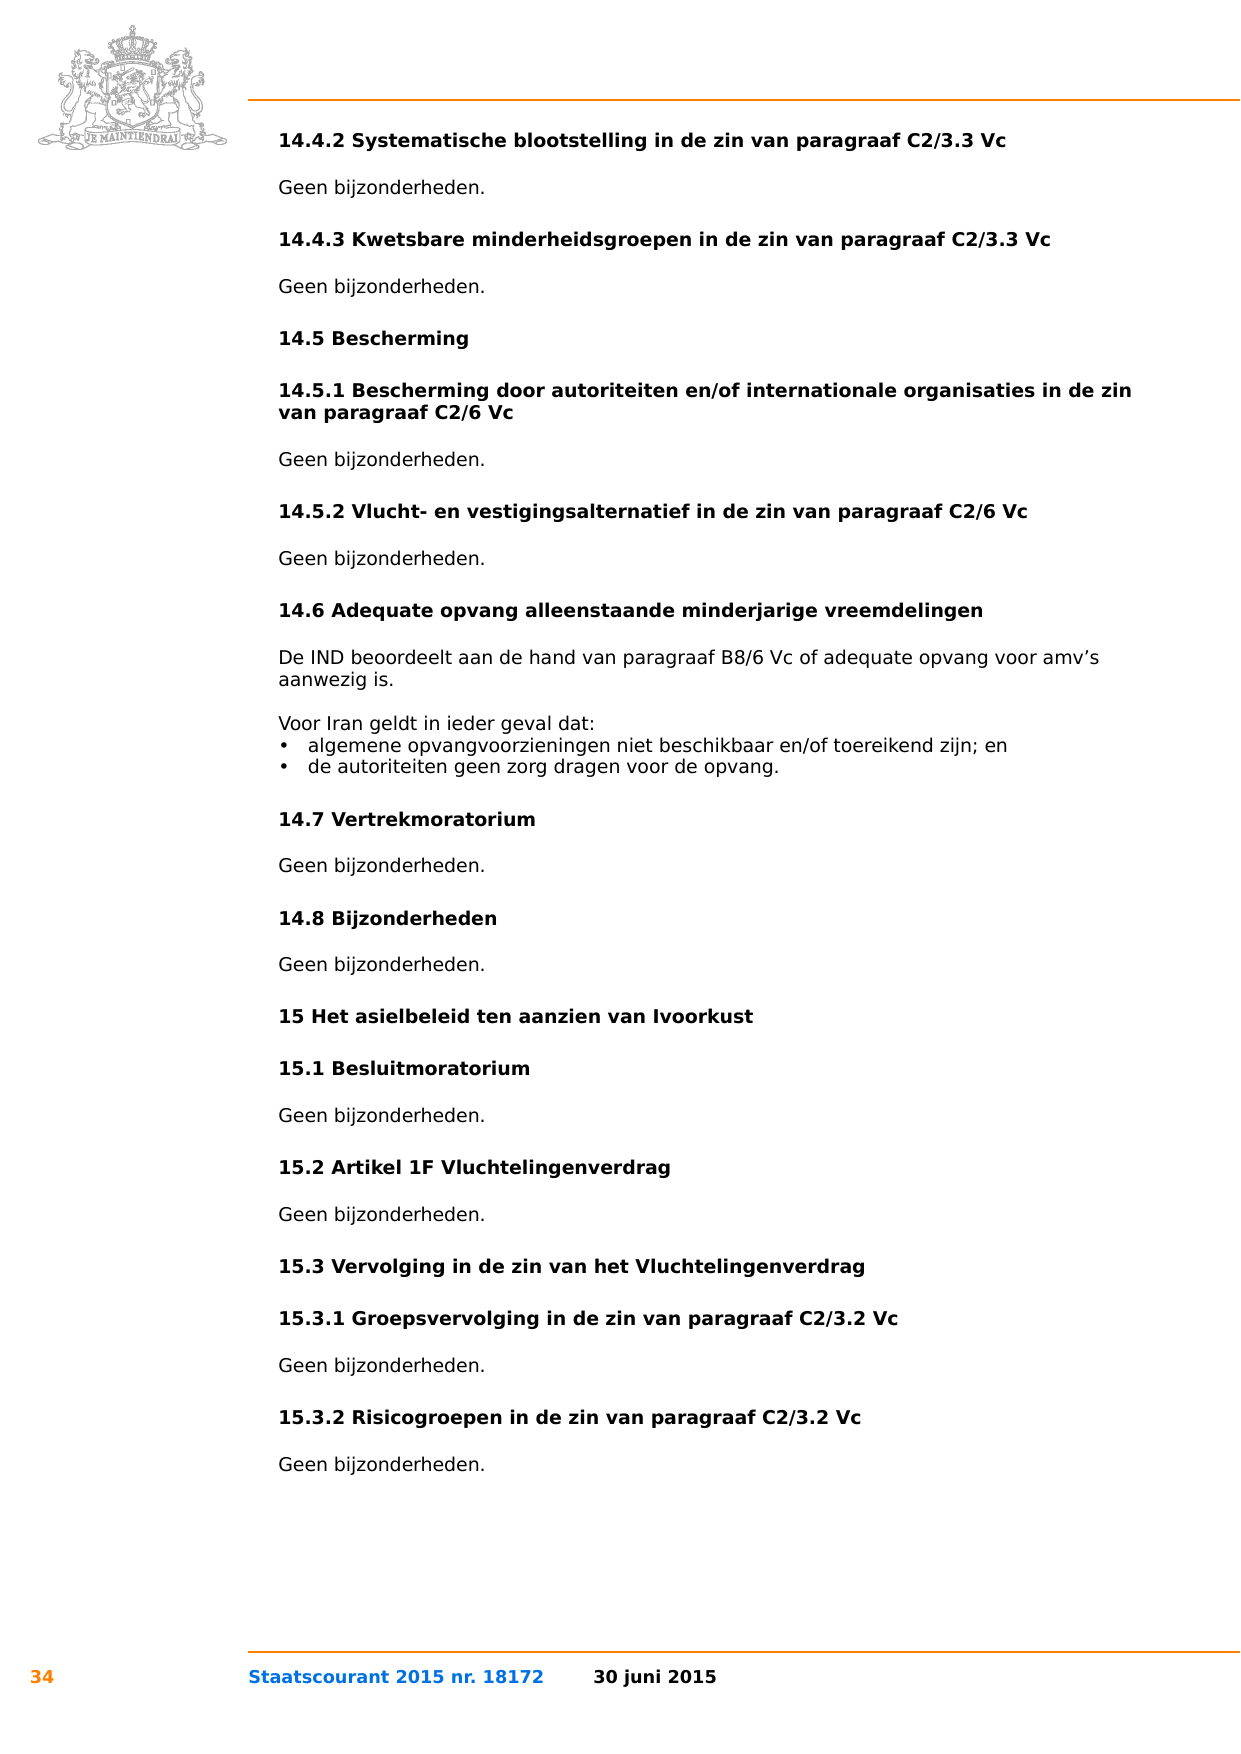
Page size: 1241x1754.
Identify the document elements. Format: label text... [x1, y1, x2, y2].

subtitle 14.6 Adequate opvang alleenstaande minderjarige vreemdelingen [278, 600, 1163, 622]
text Geen bijzonderheden. [278, 276, 1163, 298]
text Geen bijzonderheden. [278, 177, 1163, 199]
text Geen bijzonderheden. [278, 548, 1163, 570]
text • de autoriteiten geen zorg dragen voor de opvang. [278, 756, 1163, 778]
text Geen bijzonderheden. [278, 954, 1163, 976]
subtitle 14.4.2 Systematische blootstelling in de zin van paragraaf C2/3.3 Vc [278, 130, 1163, 152]
text • algemene opvangvoorzieningen niet beschikbaar en/of toereikend zijn; en [278, 734, 1163, 756]
subtitle 15.3 Vervolging in de zin van het Vluchtelingenverdrag [278, 1256, 1163, 1278]
subtitle 14.4.3 Kwetsbare minderheidsgroepen in de zin van paragraaf C2/3.3 Vc [278, 229, 1163, 251]
subtitle 15 Het asielbeleid ten aanzien van Ivoorkust [278, 1006, 1163, 1028]
subtitle 14.5.2 Vlucht- en vestigingsalternatief in de zin van paragraaf C2/6 Vc [278, 501, 1163, 523]
subtitle 15.2 Artikel 1F Vluchtelingenverdrag [278, 1157, 1163, 1179]
text Geen bijzonderheden. [278, 1105, 1163, 1127]
subtitle 15.1 Besluitmoratorium [278, 1058, 1163, 1080]
text Geen bijzonderheden. [278, 1454, 1163, 1476]
text Geen bijzonderheden. [278, 1355, 1163, 1377]
text De IND beoordeelt aan de hand van paragraaf B8/6 Vc of adequate opvang voor amv’s aanwezig is. [278, 647, 1163, 691]
text Geen bijzonderheden. [278, 855, 1163, 877]
subtitle 15.3.2 Risicogroepen in de zin van paragraaf C2/3.2 Vc [278, 1407, 1163, 1429]
picture [38, 25, 227, 150]
subtitle 14.7 Vertrekmoratorium [278, 808, 1163, 830]
text Geen bijzonderheden. [278, 1204, 1163, 1226]
subtitle 15.3.1 Groepsvervolging in de zin van paragraaf C2/3.2 Vc [278, 1308, 1163, 1330]
subtitle 14.8 Bijzonderheden [278, 907, 1163, 929]
subtitle 14.5.1 Bescherming door autoriteiten en/of internationale organisaties in de zin van paragraaf C2/6 Vc [278, 380, 1163, 424]
text Geen bijzonderheden. [278, 449, 1163, 471]
subtitle 14.5 Bescherming [278, 328, 1163, 350]
text Voor Iran geldt in ieder geval dat: [278, 712, 1163, 734]
